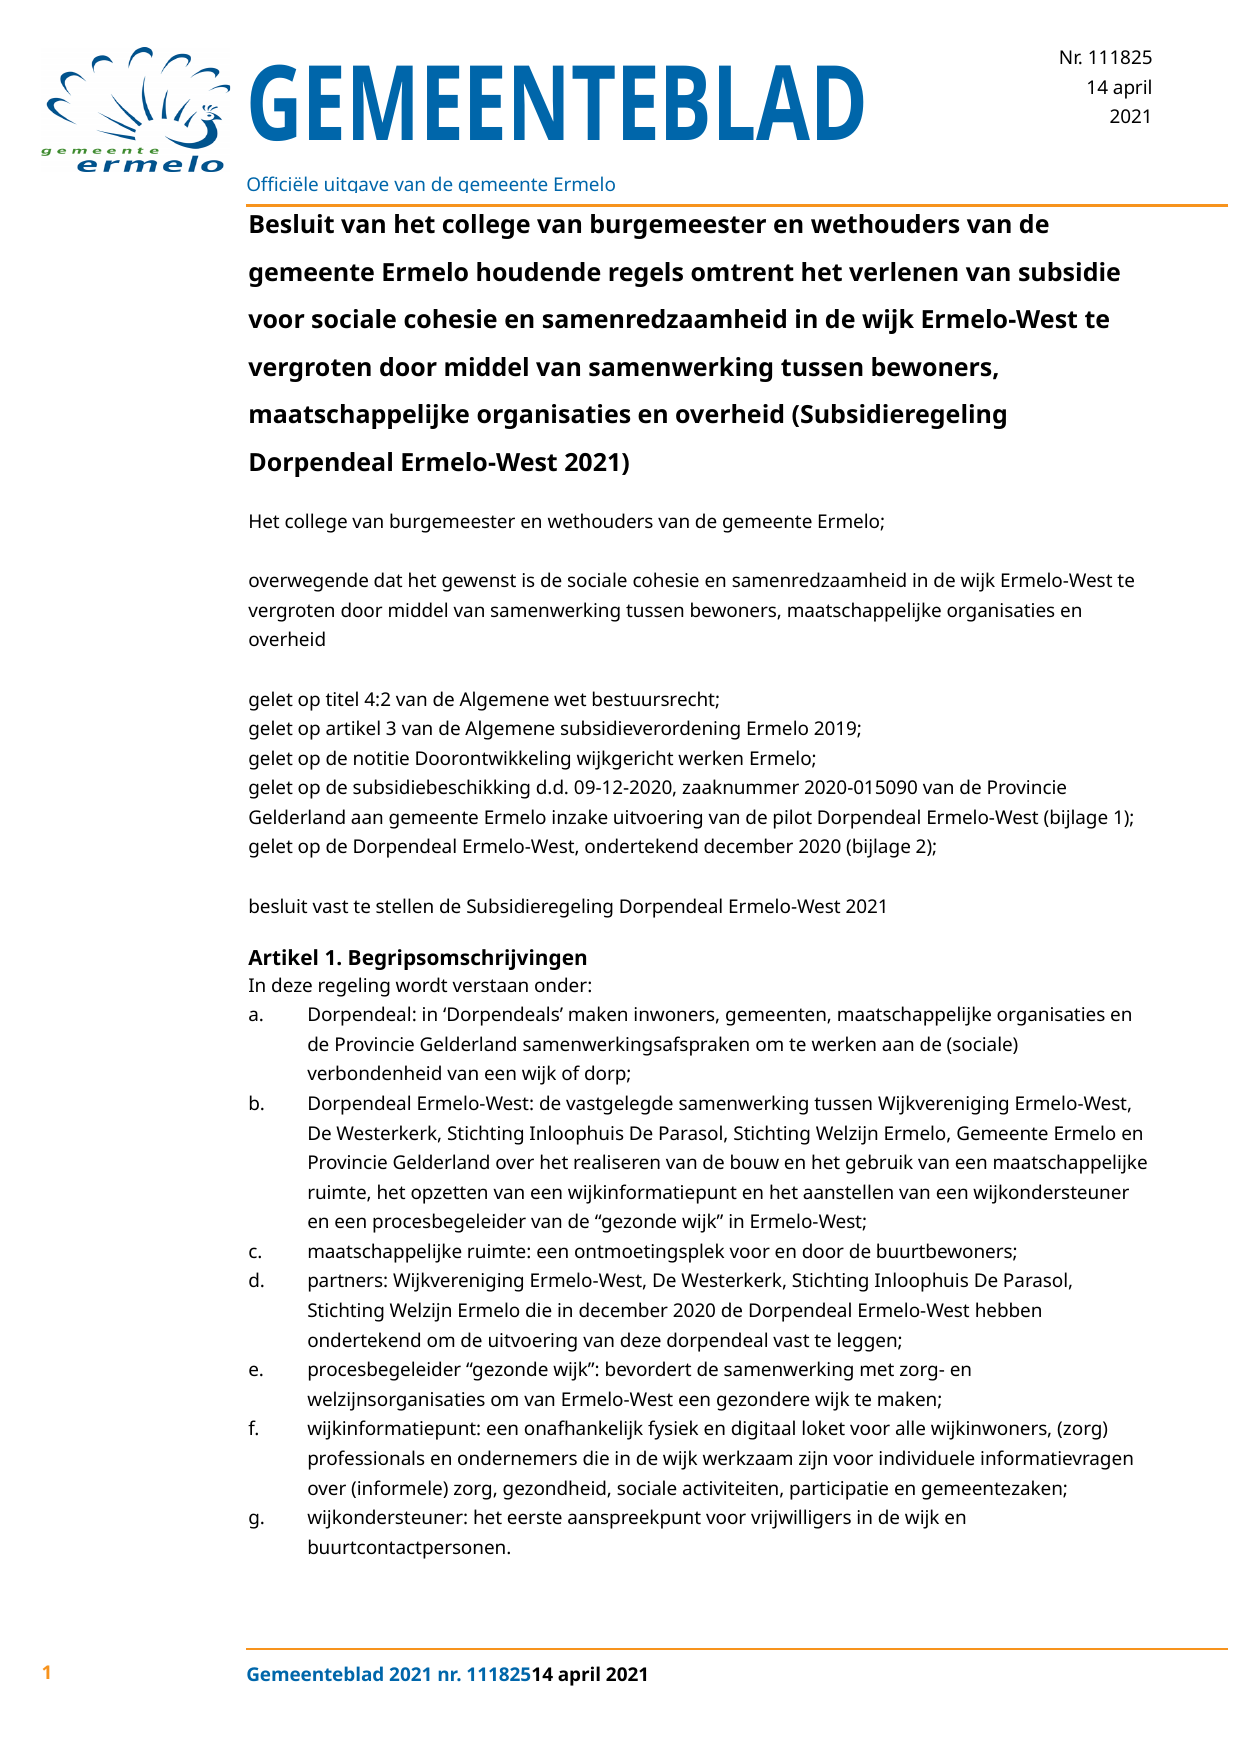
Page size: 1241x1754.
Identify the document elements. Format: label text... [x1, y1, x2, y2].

text gelet op de Dorpendeal Ermelo-West, ondertekend december 2020 (bijlage 2); [248, 834, 1152, 859]
text besluit vast te stellen de Subsidieregeling Dorpendeal Ermelo-West 2021 [248, 893, 1152, 919]
text gelet op titel 4:2 van de Algemene wet bestuursrecht; [248, 686, 1152, 712]
text gelet op de notitie Doorontwikkeling wijkgericht werken Ermelo; [248, 745, 1152, 771]
picture [41, 47, 231, 172]
list maatschappelijke ruimte: een ontmoetingsplek voor en door de buurtbewoners; [248, 1238, 1152, 1264]
list wijkinformatiepunt: een onafhankelijk fysiek en digitaal loket voor alle wijkinwoners, (zorg) professionals en ondernemers die in de wijk werkzaam zijn voor individuele informatievragen over (informele) zorg, gezondheid, sociale activiteiten, participatie en gemeentezaken; [248, 1416, 1152, 1500]
text overwegende dat het gewenst is de sociale cohesie en samenredzaamheid in de wijk Ermelo-West te vergroten door middel van samenwerking tussen bewoners, maatschappelijke organisaties en overheid [248, 567, 1152, 652]
text Besluit van het college van burgemeester en wethouders van de gemeente Ermelo houdende regels omtrent het verlenen van subsidie voor sociale cohesie en samenredzaamheid in de wijk Ermelo-West te vergroten door middel van samenwerking tussen bewoners, maatschappelijke organisaties en overheid (Subsidieregeling Dorpendeal Ermelo-West 2021) [248, 207, 1152, 479]
text Artikel 1. Begripsomschrijvingen [248, 943, 1152, 972]
list Dorpendeal: in ‘Dorpendeals’ maken inwoners, gemeenten, maatschappelijke organisaties en de Provincie Gelderland samenwerkingsafspraken om te werken aan de (sociale) verbondenheid van een wijk of dorp; [248, 1001, 1152, 1086]
list wijkondersteuner: het eerste aanspreekpunt voor vrijwilligers in de wijk en buurtcontactpersonen. [248, 1504, 1152, 1559]
text Het college van burgemeester en wethouders van de gemeente Ermelo; [248, 508, 1152, 534]
text gelet op artikel 3 van de Algemene subsidieverordening Ermelo 2019; [248, 715, 1152, 741]
list Dorpendeal Ermelo-West: de vastgelegde samenwerking tussen Wijkvereniging Ermelo-West, De Westerkerk, Stichting Inloophuis De Parasol, Stichting Welzijn Ermelo, Gemeente Ermelo en Provincie Gelderland over het realiseren van de bouw en het gebruik van een maatschappelijke ruimte, het opzetten van een wijkinformatiepunt en het aanstellen van een wijkondersteuner en een procesbegeleider van de “gezonde wijk” in Ermelo-West; [248, 1090, 1152, 1234]
text In deze regeling wordt verstaan onder: [248, 972, 1152, 997]
list procesbegeleider “gezonde wijk”: bevordert de samenwerking met zorg- en welzijnsorganisaties om van Ermelo-West een gezondere wijk te maken; [248, 1356, 1152, 1412]
text gelet op de subsidiebeschikking d.d. 09-12-2020, zaaknummer 2020-015090 van de Provincie Gelderland aan gemeente Ermelo inzake uitvoering van de pilot Dorpendeal Ermelo-West (bijlage 1); [248, 774, 1152, 830]
list partners: Wijkvereniging Ermelo-West, De Westerkerk, Stichting Inloophuis De Parasol, Stichting Welzijn Ermelo die in december 2020 de Dorpendeal Ermelo-West hebben ondertekend om de uitvoering van deze dorpendeal vast te leggen; [248, 1268, 1152, 1352]
